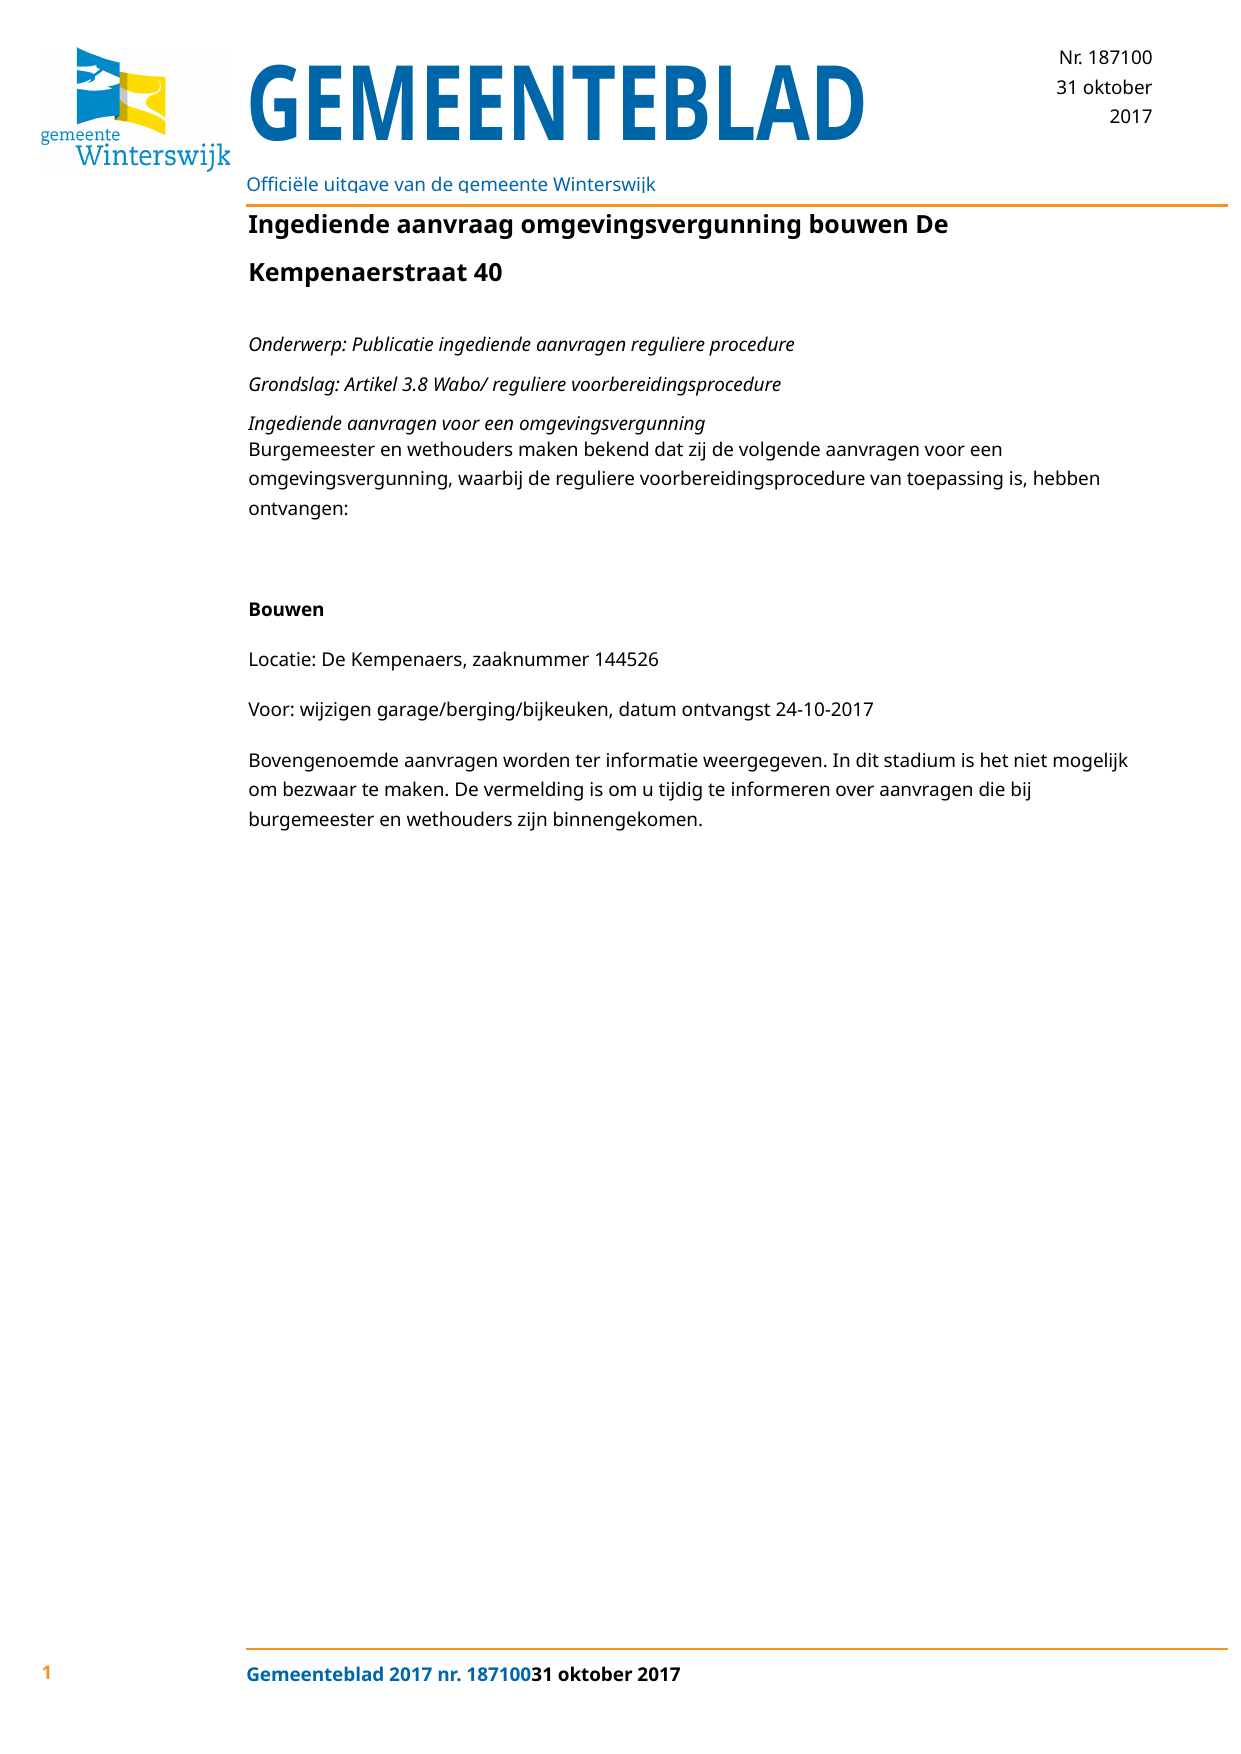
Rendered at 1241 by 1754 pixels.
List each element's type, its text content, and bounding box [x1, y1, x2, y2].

text Ingediende aanvraag omgevingsvergunning bouwen De Kempenaerstraat 40 [248, 207, 1152, 288]
picture [225, 153, 231, 162]
text Grondslag: Artikel 3.8 Wabo/ reguliere voorbereidingsprocedure [248, 371, 1152, 396]
text Ingediende aanvragen voor een omgevingsvergunning [248, 410, 1152, 436]
text Bouwen [248, 596, 1152, 621]
text Locatie: De Kempenaers, zaaknummer 144526 [248, 646, 1152, 672]
picture [41, 47, 231, 172]
text Onderwerp: Publicatie ingediende aanvragen reguliere procedure [248, 331, 1152, 357]
text Burgemeester en wethouders maken bekend dat zij de volgende aanvragen voor een omgevingsvergunning, waarbij de reguliere voorbereidingsprocedure van toepassing is, hebben ontvangen: [248, 436, 1152, 521]
text Voor: wijzigen garage/berging/bijkeuken, datum ontvangst 24-10-2017 [248, 697, 1152, 722]
text Bovengenoemde aanvragen worden ter informatie weergegeven. In dit stadium is het niet mogelijk om bezwaar te maken. De vermelding is om u tijdig te informeren over aanvragen die bij burgemeester en wethouders zijn binnengekomen. [248, 747, 1152, 832]
